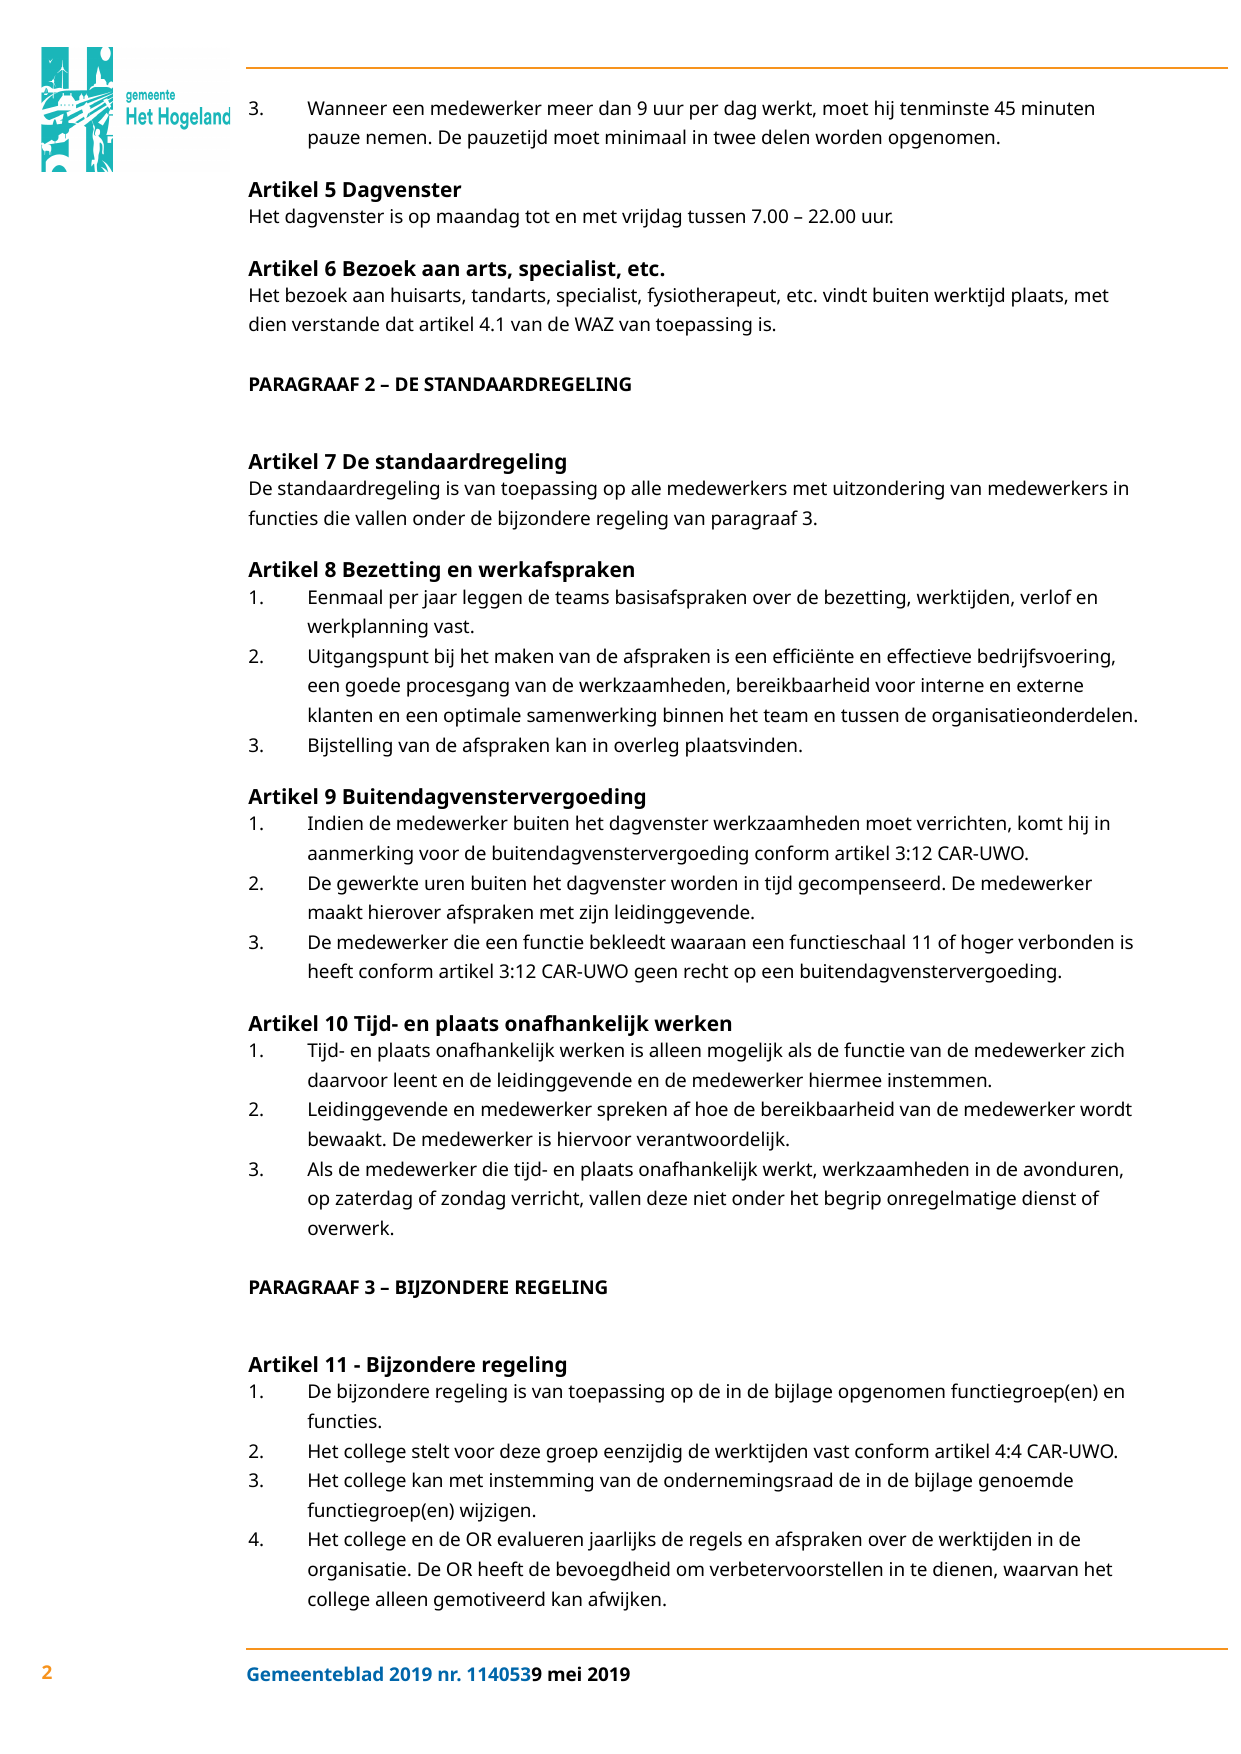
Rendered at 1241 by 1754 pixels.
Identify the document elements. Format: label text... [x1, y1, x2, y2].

text Het dagvenster is op maandag tot en met vrijdag tussen 7.00 – 22.00 uur. [248, 203, 1152, 229]
text Artikel 11 - Bijzondere regeling [248, 1350, 1152, 1379]
list Het college kan met instemming van de ondernemingsraad de in de bijlage genoemde functiegroep(en) wijzigen. [248, 1467, 1152, 1523]
list Indien de medewerker buiten het dagvenster werkzaamheden moet verrichten, komt hij in aanmerking voor de buitendagvenstervergoeding conform artikel 3:12 CAR-UWO. [248, 811, 1152, 866]
text Artikel 5 Dagvenster [248, 175, 1152, 203]
list Tijd- en plaats onafhankelijk werken is alleen mogelijk als de functie van de medewerker zich daarvoor leent en de leidinggevende en de medewerker hiermee instemmen. [248, 1037, 1152, 1093]
list De bijzondere regeling is van toepassing op de in de bijlage opgenomen functiegroep(en) en functies. [248, 1379, 1152, 1434]
text Artikel 10 Tijd- en plaats onafhankelijk werken [248, 1009, 1152, 1037]
list De gewerkte uren buiten het dagvenster worden in tijd gecompenseerd. De medewerker maakt hierover afspraken met zijn leidinggevende. [248, 870, 1152, 925]
list Als de medewerker die tijd- en plaats onafhankelijk werkt, werkzaamheden in de avonduren, op zaterdag of zondag verricht, vallen deze niet onder het begrip onregelmatige dienst of overwerk. [248, 1156, 1152, 1241]
text Artikel 8 Bezetting en werkafspraken [248, 555, 1152, 584]
picture [41, 47, 231, 172]
text De standaardregeling is van toepassing op alle medewerkers met uitzondering van medewerkers in functies die vallen onder de bijzondere regeling van paragraaf 3. [248, 475, 1152, 531]
list Het college en de OR evalueren jaarlijks de regels en afspraken over de werktijden in de organisatie. De OR heeft de bevoegdheid om verbetervoorstellen in te dienen, waarvan het college alleen gemotiveerd kan afwijken. [248, 1527, 1152, 1611]
text PARAGRAAF 3 – BIJZONDERE REGELING [248, 1274, 1152, 1300]
text Artikel 6 Bezoek aan arts, specialist, etc. [248, 254, 1152, 282]
text Het bezoek aan huisarts, tandarts, specialist, fysiotherapeut, etc. vindt buiten werktijd plaats, met dien verstande dat artikel 4.1 van de WAZ van toepassing is. [248, 282, 1152, 337]
list Eenmaal per jaar leggen de teams basisafspraken over de bezetting, werktijden, verlof en werkplanning vast. [248, 584, 1152, 639]
text PARAGRAAF 2 – DE STANDAARDREGELING [248, 371, 1152, 397]
list Uitgangspunt bij het maken van de afspraken is een efficiënte en effectieve bedrijfsvoering, een goede procesgang van de werkzaamheden, bereikbaarheid voor interne en externe klanten en een optimale samenwerking binnen het team en tussen de organisatieonderdelen. [248, 643, 1152, 728]
list Leidinggevende en medewerker spreken af hoe de bereikbaarheid van de medewerker wordt bewaakt. De medewerker is hiervoor verantwoordelijk. [248, 1097, 1152, 1152]
list Het college stelt voor deze groep eenzijdig de werktijden vast conform artikel 4:4 CAR-UWO. [248, 1438, 1152, 1463]
text Artikel 7 De standaardregeling [248, 447, 1152, 475]
list Bijstelling van de afspraken kan in overleg plaatsvinden. [248, 732, 1152, 757]
text Artikel 9 Buitendagvenstervergoeding [248, 782, 1152, 811]
list De medewerker die een functie bekleedt waaraan een functieschaal 11 of hoger verbonden is heeft conform artikel 3:12 CAR-UWO geen recht op een buitendagvenstervergoeding. [248, 929, 1152, 984]
list Wanneer een medewerker meer dan 9 uur per dag werkt, moet hij tenminste 45 minuten pauze nemen. De pauzetijd moet minimaal in twee delen worden opgenomen. [248, 95, 1152, 150]
